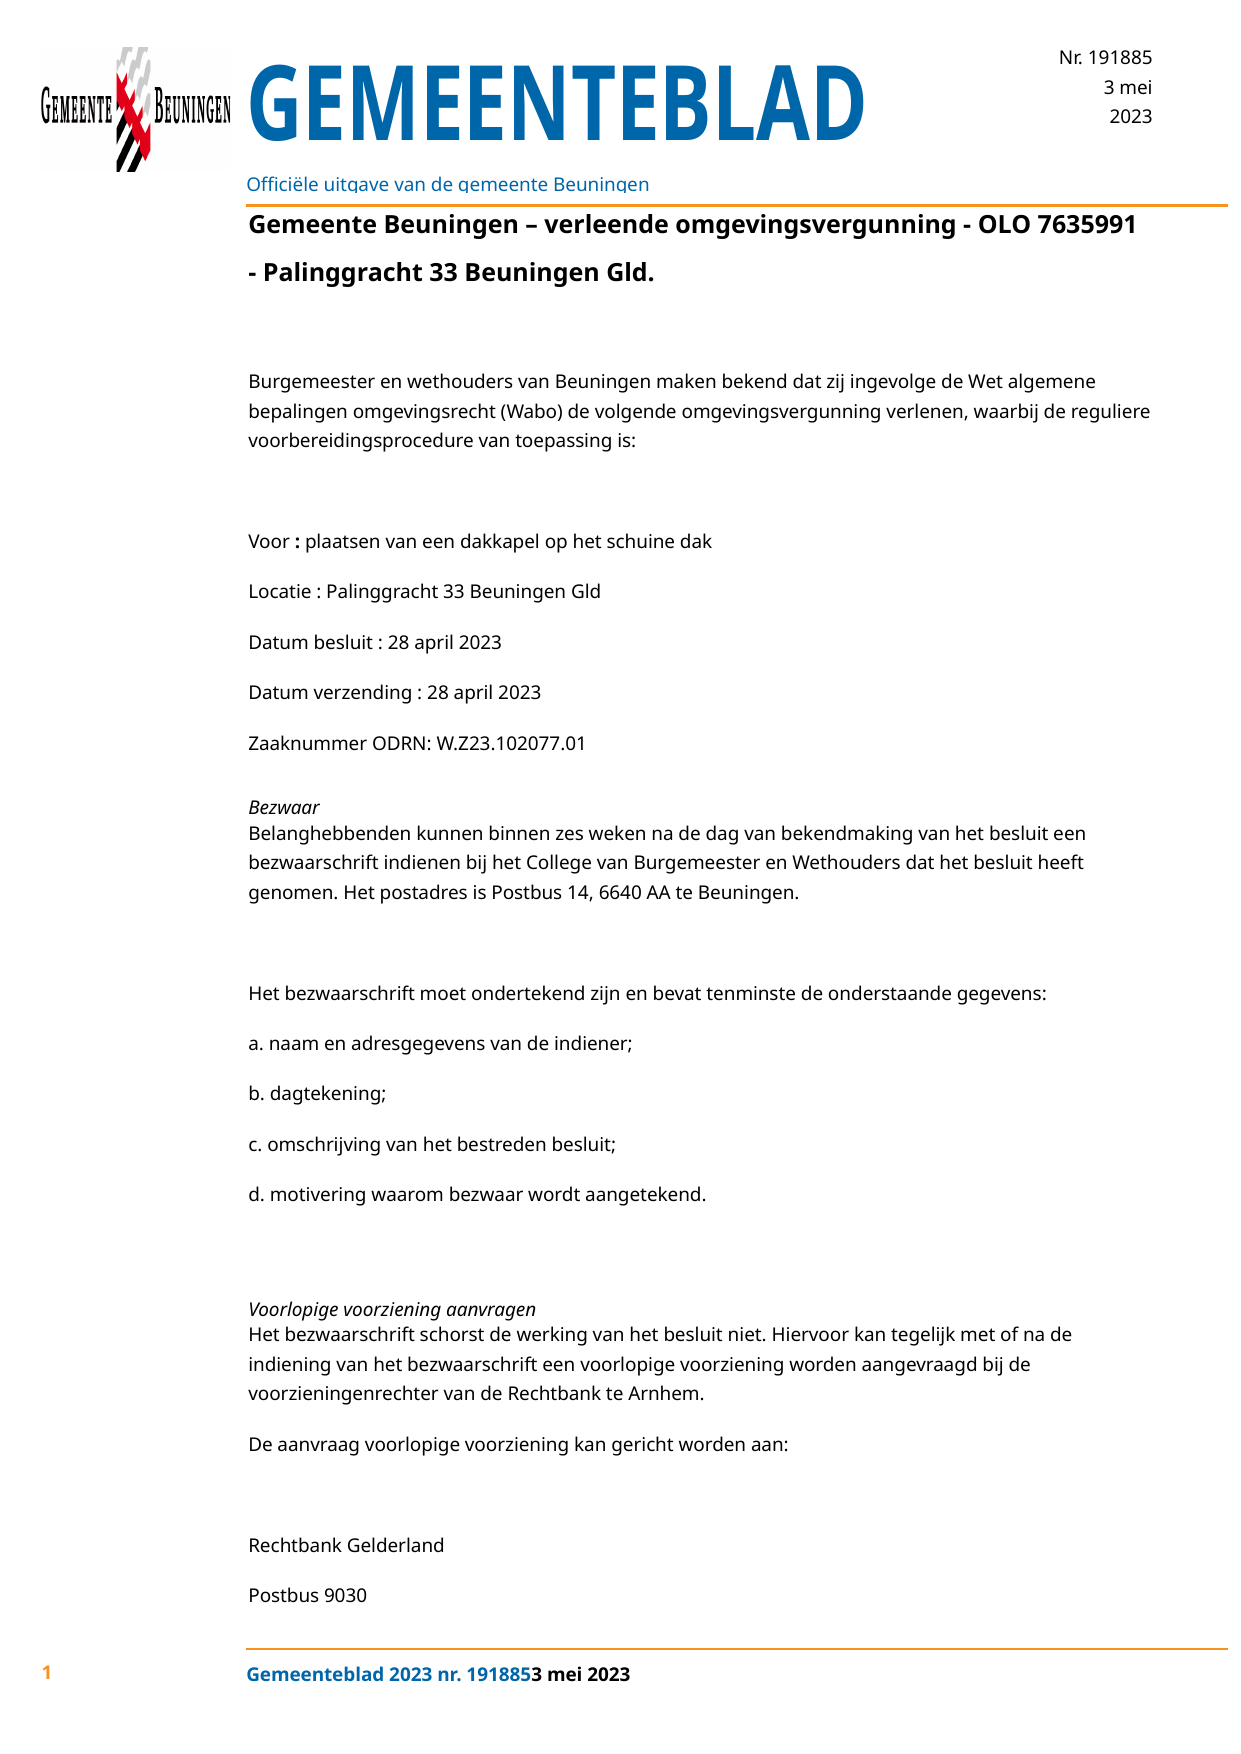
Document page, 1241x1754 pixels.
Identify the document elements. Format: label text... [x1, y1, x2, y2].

text Burgemeester en wethouders van Beuningen maken bekend dat zij ingevolge de Wet algemene bepalingen omgevingsrecht (Wabo) de volgende omgevingsvergunning verlenen, waarbij de reguliere voorbereidingsprocedure van toepassing is: [248, 368, 1152, 453]
text Gemeente Beuningen – verleende omgevingsvergunning - OLO 7635991 - Palinggracht 33 Beuningen Gld. [248, 207, 1152, 288]
picture [41, 47, 231, 172]
text Bezwaar [248, 794, 1152, 820]
text Belanghebbenden kunnen binnen zes weken na de dag van bekendmaking van het besluit een bezwaarschrift indienen bij het College van Burgemeester en Wethouders dat het besluit heeft genomen. Het postadres is Postbus 14, 6640 AA te Beuningen. [248, 820, 1152, 904]
text Voor : plaatsen van een dakkapel op het schuine dak [248, 528, 1152, 554]
text Zaaknummer ODRN: W.Z23.102077.01 [248, 730, 1152, 756]
text Het bezwaarschrift moet ondertekend zijn en bevat tenminste de onderstaande gegevens: [248, 980, 1152, 1005]
text De aanvraag voorlopige voorziening kan gericht worden aan: [248, 1431, 1152, 1457]
text Locatie : Palinggracht 33 Beuningen Gld [248, 579, 1152, 604]
text c. omschrijving van het bestreden besluit; [248, 1131, 1152, 1157]
text Voorlopige voorziening aanvragen [248, 1296, 1152, 1321]
text Rechtbank Gelderland [248, 1532, 1152, 1558]
text d. motivering waarom bezwaar wordt aangetekend. [248, 1181, 1152, 1207]
text Datum verzending : 28 april 2023 [248, 679, 1152, 705]
text Postbus 9030 [248, 1582, 1152, 1608]
text b. dagtekening; [248, 1081, 1152, 1106]
text Het bezwaarschrift schorst de werking van het besluit niet. Hiervoor kan tegelijk met of na de indiening van het bezwaarschrift een voorlopige voorziening worden aangevraagd bij de voorzieningenrechter van de Rechtbank te Arnhem. [248, 1321, 1152, 1406]
text Datum besluit : 28 april 2023 [248, 629, 1152, 655]
text a. naam en adresgegevens van de indiener; [248, 1030, 1152, 1056]
